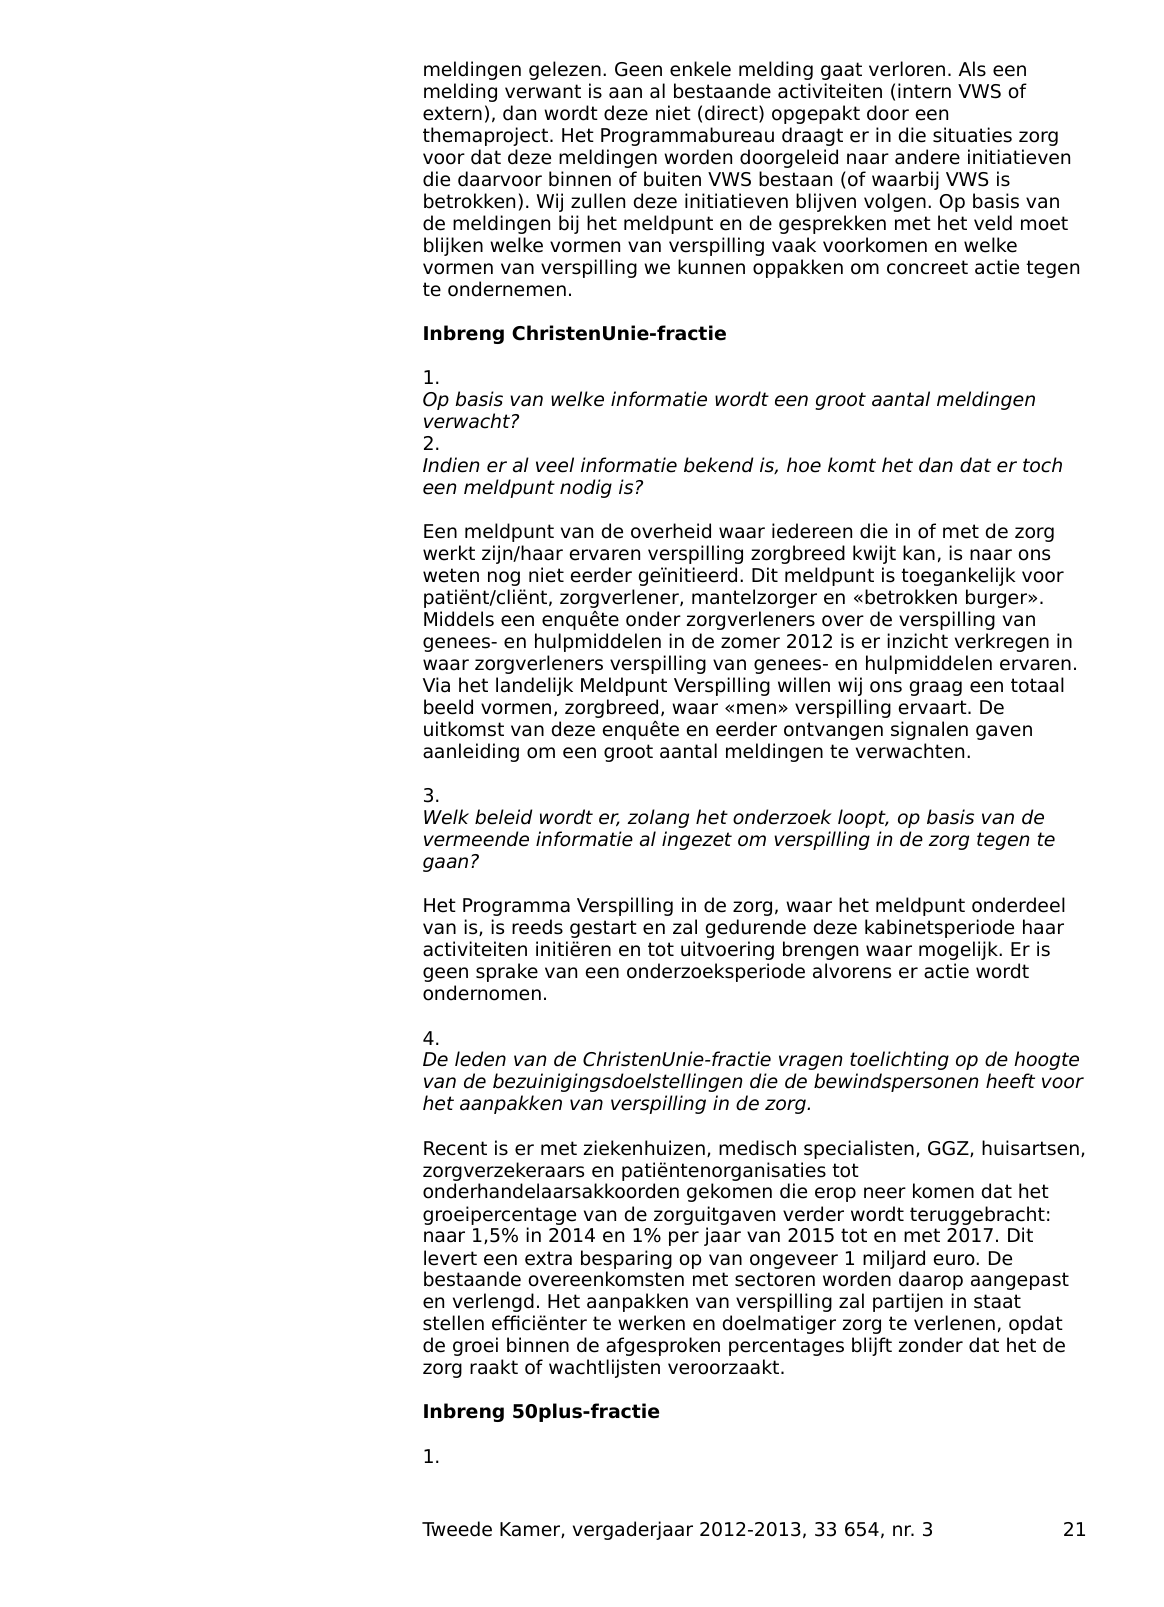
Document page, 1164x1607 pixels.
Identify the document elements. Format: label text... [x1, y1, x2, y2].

text meldingen gelezen. Geen enkele melding gaat verloren. Als een melding verwant is aan al bestaande activiteiten (intern VWS of extern), dan wordt deze niet (direct) opgepakt door een themaproject. Het Programmabureau draagt er in die situaties zorg voor dat deze meldingen worden doorgeleid naar andere initiatieven die daarvoor binnen of buiten VWS bestaan (of waarbij VWS is betrokken). Wij zullen deze initiatieven blijven volgen. Op basis van de meldingen bij het meldpunt en de gesprekken met het veld moet blijken welke vormen van verspilling vaak voorkomen en welke vormen van verspilling we kunnen oppakken om concreet actie tegen te ondernemen. [422, 59, 1087, 301]
subtitle Inbreng ChristenUnie-fractie [422, 323, 1087, 345]
text 3. [422, 785, 1087, 807]
text Welk beleid wordt er, zolang het onderzoek loopt, op basis van de vermeende informatie al ingezet om verspilling in de zorg tegen te gaan? [422, 807, 1087, 873]
subtitle Inbreng 50plus-fractie [422, 1401, 1087, 1423]
text 1. [422, 367, 1087, 389]
text 2. [422, 433, 1087, 455]
text 1. [422, 1446, 1087, 1468]
text De leden van de ChristenUnie-fractie vragen toelichting op de hoogte van de bezuinigingsdoelstellingen die de bewindspersonen heeft voor het aanpakken van verspilling in de zorg. [422, 1049, 1087, 1115]
text Recent is er met ziekenhuizen, medisch specialisten, GGZ, huisartsen, zorgverzekeraars en patiëntenorganisaties tot onderhandelaarsakkoorden gekomen die erop neer komen dat het groeipercentage van de zorguitgaven verder wordt teruggebracht: naar 1,5% in 2014 en 1% per jaar van 2015 tot en met 2017. Dit levert een extra besparing op van ongeveer 1 miljard euro. De bestaande overeenkomsten met sectoren worden daarop aangepast en verlengd. Het aanpakken van verspilling zal partijen in staat stellen efficiënter te werken en doelmatiger zorg te verlenen, opdat de groei binnen de afgesproken percentages blijft zonder dat het de zorg raakt of wachtlijsten veroorzaakt. [422, 1137, 1087, 1379]
text Het Programma Verspilling in de zorg, waar het meldpunt onderdeel van is, is reeds gestart en zal gedurende deze kabinetsperiode haar activiteiten initiëren en tot uitvoering brengen waar mogelijk. Er is geen sprake van een onderzoeksperiode alvorens er actie wordt ondernomen. [422, 895, 1087, 1005]
text Op basis van welke informatie wordt een groot aantal meldingen verwacht? [422, 389, 1087, 433]
text Een meldpunt van de overheid waar iedereen die in of met de zorg werkt zijn/haar ervaren verspilling zorgbreed kwijt kan, is naar ons weten nog niet eerder geïnitieerd. Dit meldpunt is toegankelijk voor patiënt/cliënt, zorgverlener, mantelzorger en «betrokken burger». Middels een enquête onder zorgverleners over de verspilling van genees- en hulpmiddelen in de zomer 2012 is er inzicht verkregen in waar zorgverleners verspilling van genees- en hulpmiddelen ervaren. Via het landelijk Meldpunt Verspilling willen wij ons graag een totaal beeld vormen, zorgbreed, waar «men» verspilling ervaart. De uitkomst van deze enquête en eerder ontvangen signalen gaven aanleiding om een groot aantal meldingen te verwachten. [422, 521, 1087, 763]
text Indien er al veel informatie bekend is, hoe komt het dan dat er toch een meldpunt nodig is? [422, 455, 1087, 499]
text 4. [422, 1027, 1087, 1049]
